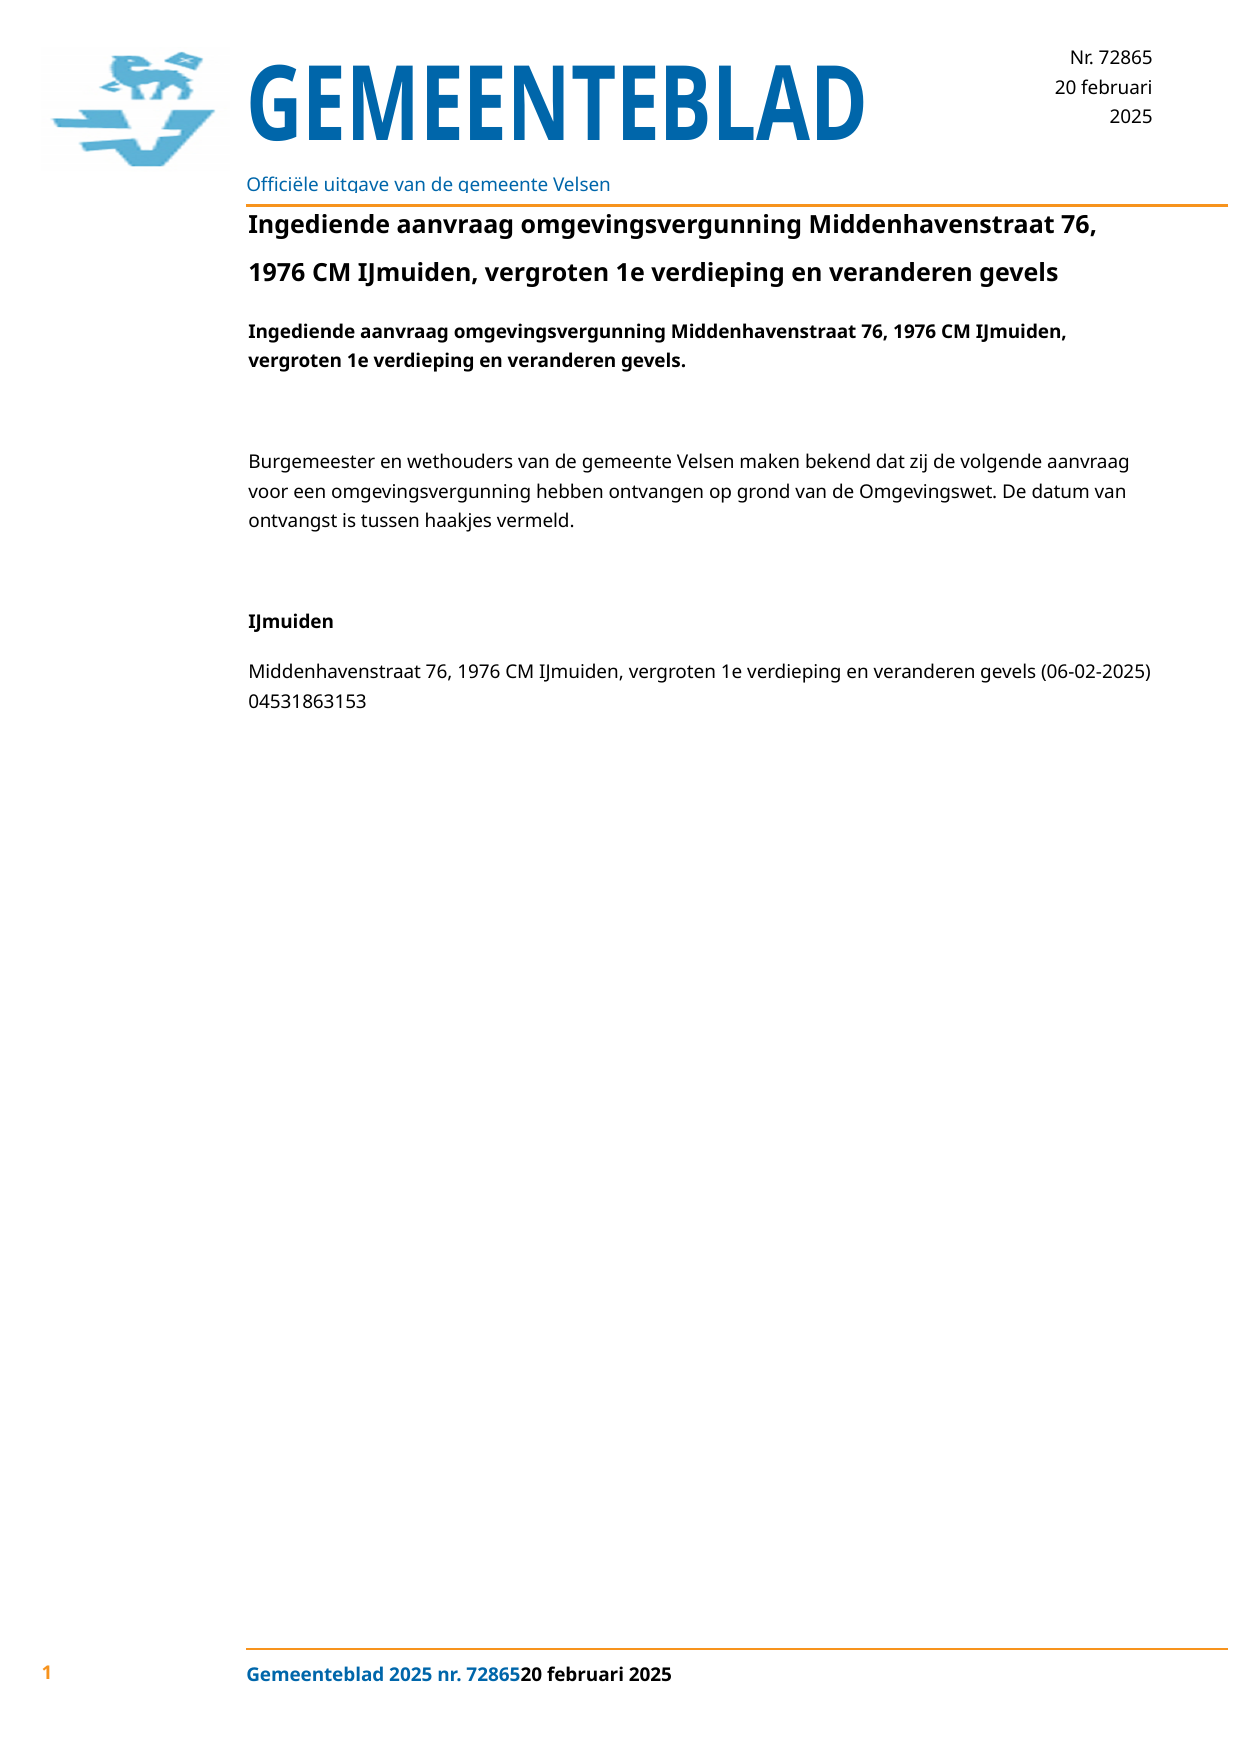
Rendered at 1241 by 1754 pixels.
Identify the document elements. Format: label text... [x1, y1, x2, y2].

picture [41, 47, 231, 172]
text Ingediende aanvraag omgevingsvergunning Middenhavenstraat 76, 1976 CM IJmuiden, vergroten 1e verdieping en veranderen gevels [248, 207, 1152, 288]
text Middenhavenstraat 76, 1976 CM IJmuiden, vergroten 1e verdieping en veranderen gevels (06-02-2025) 04531863153 [248, 659, 1152, 714]
text IJmuiden [248, 608, 1152, 634]
text Ingediende aanvraag omgevingsvergunning Middenhavenstraat 76, 1976 CM IJmuiden, vergroten 1e verdieping en veranderen gevels. [248, 318, 1152, 373]
text Burgemeester en wethouders van de gemeente Velsen maken bekend dat zij de volgende aanvraag voor een omgevingsvergunning hebben ontvangen op grond van de Omgevingswet. De datum van ontvangst is tussen haakjes vermeld. [248, 448, 1152, 533]
